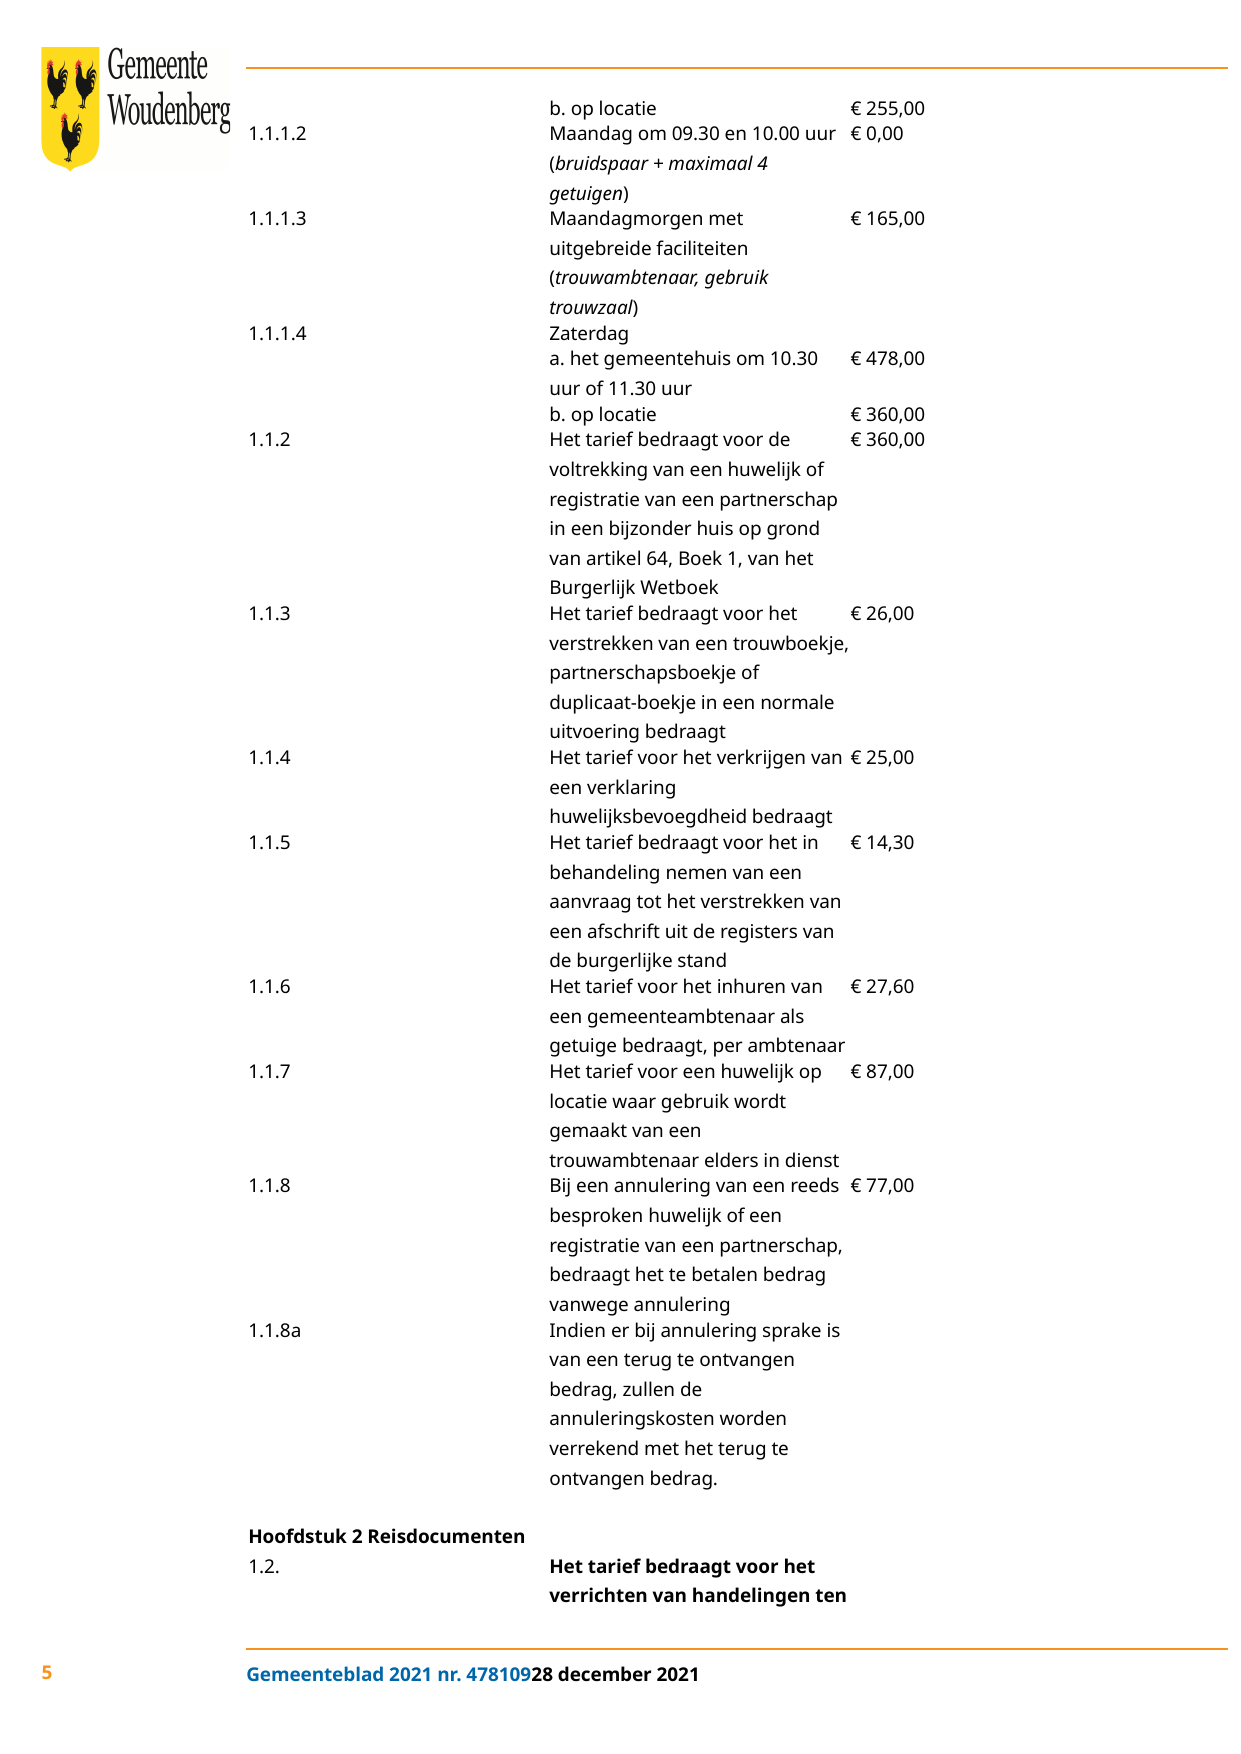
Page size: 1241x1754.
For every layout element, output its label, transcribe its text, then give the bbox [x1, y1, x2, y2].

table_cell Maandagmorgen met uitgebreide faciliteiten (trouwambtenaar, gebruik trouwzaal) [549, 205, 850, 320]
table_cell € 14,30 [850, 829, 1152, 973]
table_cell 1.1.8a [248, 1317, 549, 1490]
table_cell € 0,00 [850, 121, 1152, 205]
table_cell 1.1.2 [248, 427, 549, 600]
table_cell [248, 95, 549, 121]
table_cell 1.1.5 [248, 829, 549, 973]
picture [41, 47, 231, 172]
table_header 1.2. [248, 1553, 549, 1608]
table_cell Bij een annulering van een reeds besproken huwelijk of een registratie van een partnerschap, bedraagt het te betalen bedrag vanwege annulering [549, 1173, 850, 1317]
table_cell Het tarief bedraagt voor de voltrekking van een huwelijk of registratie van een partnerschap in een bijzonder huis op grond van artikel 64, Boek 1, van het Burgerlijk Wetboek [549, 427, 850, 600]
table_header [850, 1553, 1152, 1608]
table_cell Het tarief voor het verkrijgen van een verklaring huwelijksbevoegdheid bedraagt [549, 744, 850, 829]
table_cell € 360,00 [850, 427, 1152, 600]
table_cell Het tarief voor een huwelijk op locatie waar gebruik wordt gemaakt van een trouwambtenaar elders in dienst [549, 1058, 850, 1173]
table_cell 1.1.8 [248, 1173, 549, 1317]
table_cell € 77,00 [850, 1173, 1152, 1317]
table_cell Indien er bij annulering sprake is van een terug te ontvangen bedrag, zullen de annuleringskosten worden verrekend met het terug te ontvangen bedrag. [549, 1317, 850, 1490]
table_cell € 478,00 [850, 346, 1152, 401]
table_cell b. op locatie [549, 95, 850, 121]
table_cell € 165,00 [850, 205, 1152, 320]
table_cell Het tarief bedraagt voor het in behandeling nemen van een aanvraag tot het verstrekken van een afschrift uit de registers van de burgerlijke stand [549, 829, 850, 973]
table_cell 1.1.4 [248, 744, 549, 829]
table_cell € 26,00 [850, 600, 1152, 744]
table_cell € 25,00 [850, 744, 1152, 829]
table_cell 1.1.6 [248, 973, 549, 1058]
table_cell € 87,00 [850, 1058, 1152, 1173]
table_cell 1.1.7 [248, 1058, 549, 1173]
table_cell Maandag om 09.30 en 10.00 uur (bruidspaar + maximaal 4 getuigen) [549, 121, 850, 205]
table_cell Het tarief voor het inhuren van een gemeenteambtenaar als getuige bedraagt, per ambtenaar [549, 973, 850, 1058]
table_cell € 27,60 [850, 973, 1152, 1058]
table_cell [850, 320, 1152, 346]
table_cell [248, 346, 549, 401]
table_cell b. op locatie [549, 401, 850, 427]
table_header Het tarief bedraagt voor het verrichten van handelingen ten [549, 1553, 850, 1608]
table_cell Het tarief bedraagt voor het verstrekken van een trouwboekje, partnerschapsboekje of duplicaat-boekje in een normale uitvoering bedraagt [549, 600, 850, 744]
table_cell [248, 401, 549, 427]
table_cell Zaterdag [549, 320, 850, 346]
table_cell 1.1.3 [248, 600, 549, 744]
table_cell 1.1.1.4 [248, 320, 549, 346]
table_cell 1.1.1.2 [248, 121, 549, 205]
table_cell a. het gemeentehuis om 10.30 uur of 11.30 uur [549, 346, 850, 401]
table_cell € 255,00 [850, 95, 1152, 121]
table_cell € 360,00 [850, 401, 1152, 427]
text Hoofdstuk 2 Reisdocumenten [248, 1523, 1152, 1549]
table_cell 1.1.1.3 [248, 205, 549, 320]
table_cell [850, 1317, 1152, 1490]
